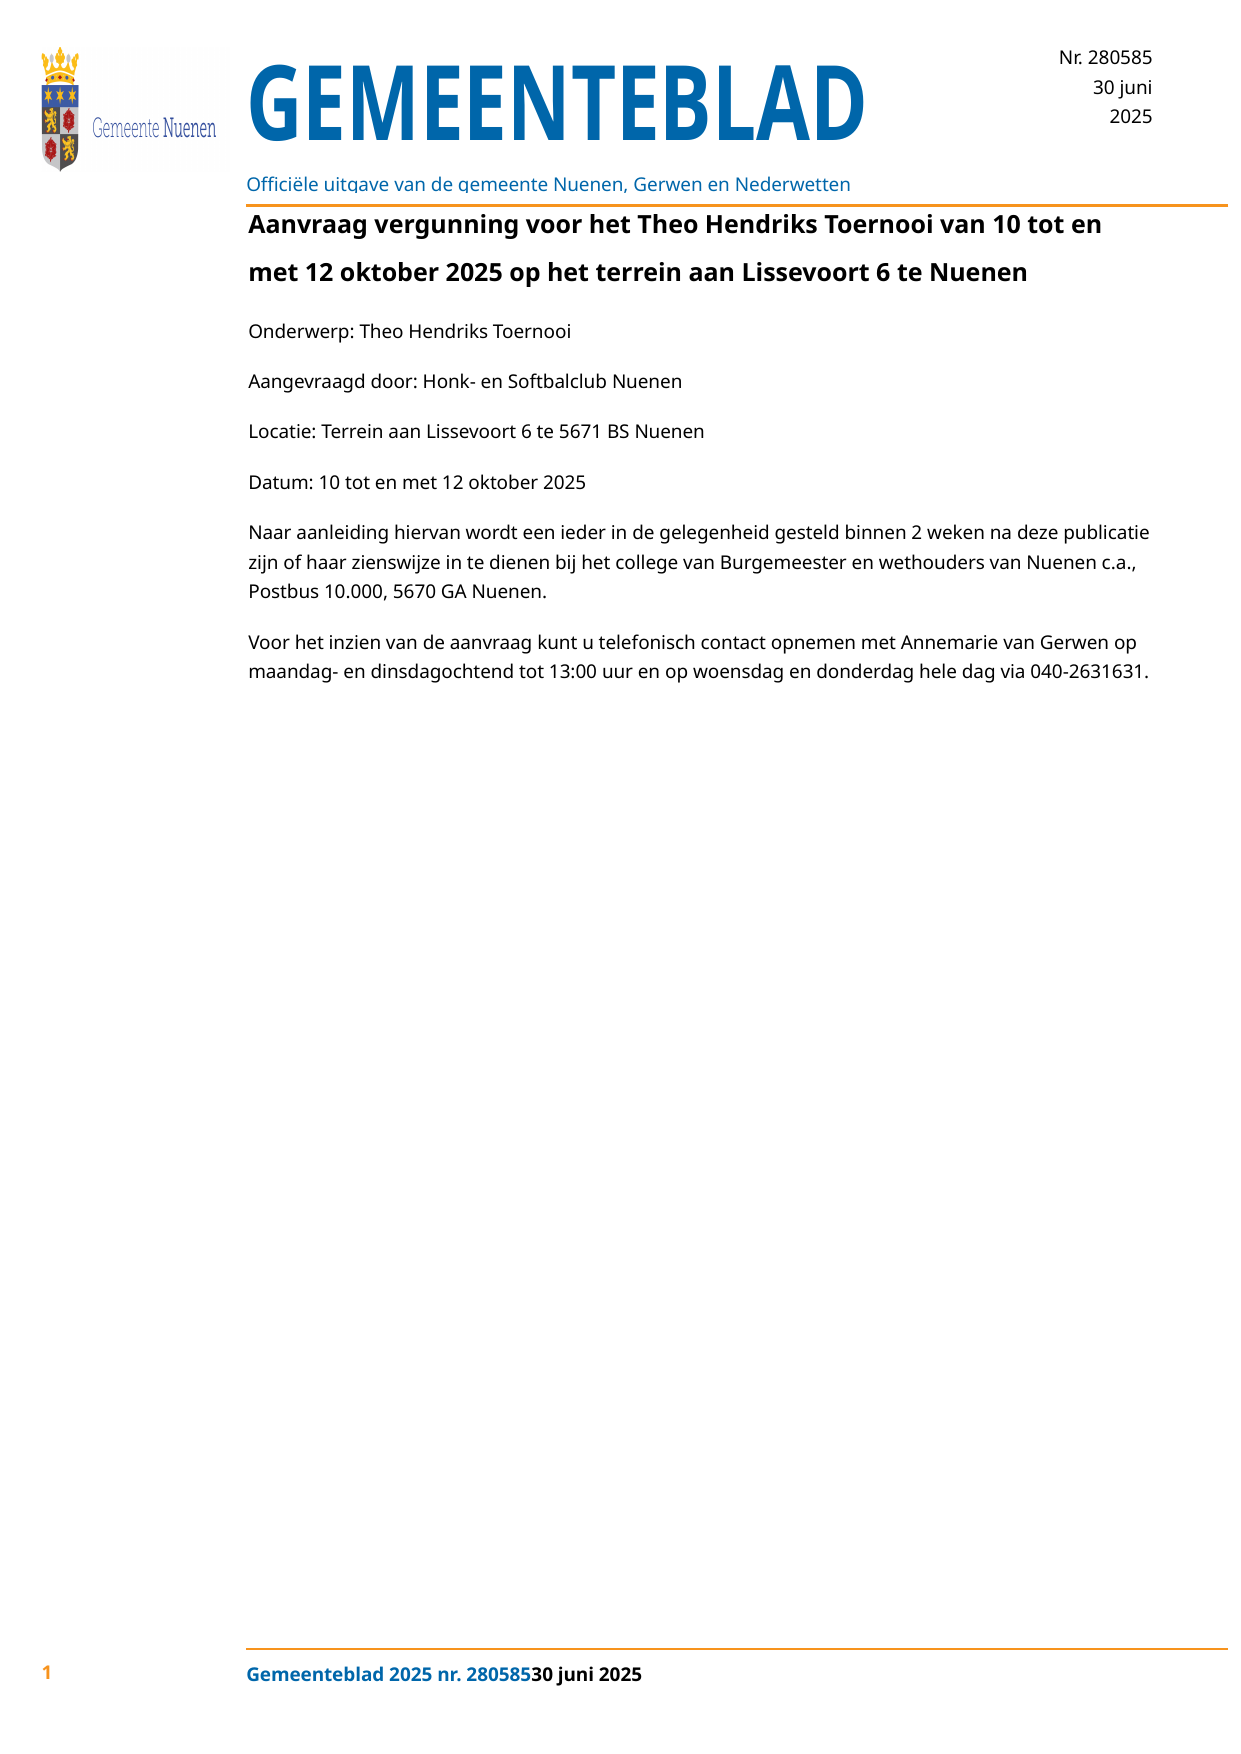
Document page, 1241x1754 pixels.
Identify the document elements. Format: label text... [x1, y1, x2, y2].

text Aanvraag vergunning voor het Theo Hendriks Toernooi van 10 tot en met 12 oktober 2025 op het terrein aan Lissevoort 6 te Nuenen [248, 207, 1152, 288]
text Naar aanleiding hiervan wordt een ieder in de gelegenheid gesteld binnen 2 weken na deze publicatie zijn of haar zienswijze in te dienen bij het college van Burgemeester en wethouders van Nuenen c.a., Postbus 10.000, 5670 GA Nuenen. [248, 519, 1152, 604]
picture [41, 47, 231, 172]
text Onderwerp: Theo Hendriks Toernooi [248, 318, 1152, 344]
text Locatie: Terrein aan Lissevoort 6 te 5671 BS Nuenen [248, 419, 1152, 444]
text Voor het inzien van de aanvraag kunt u telefonisch contact opnemen met Annemarie van Gerwen op maandag- en dinsdagochtend tot 13:00 uur en op woensdag en donderdag hele dag via 040-2631631. [248, 629, 1152, 684]
text Datum: 10 tot en met 12 oktober 2025 [248, 469, 1152, 495]
text Aangevraagd door: Honk- en Softbalclub Nuenen [248, 368, 1152, 394]
